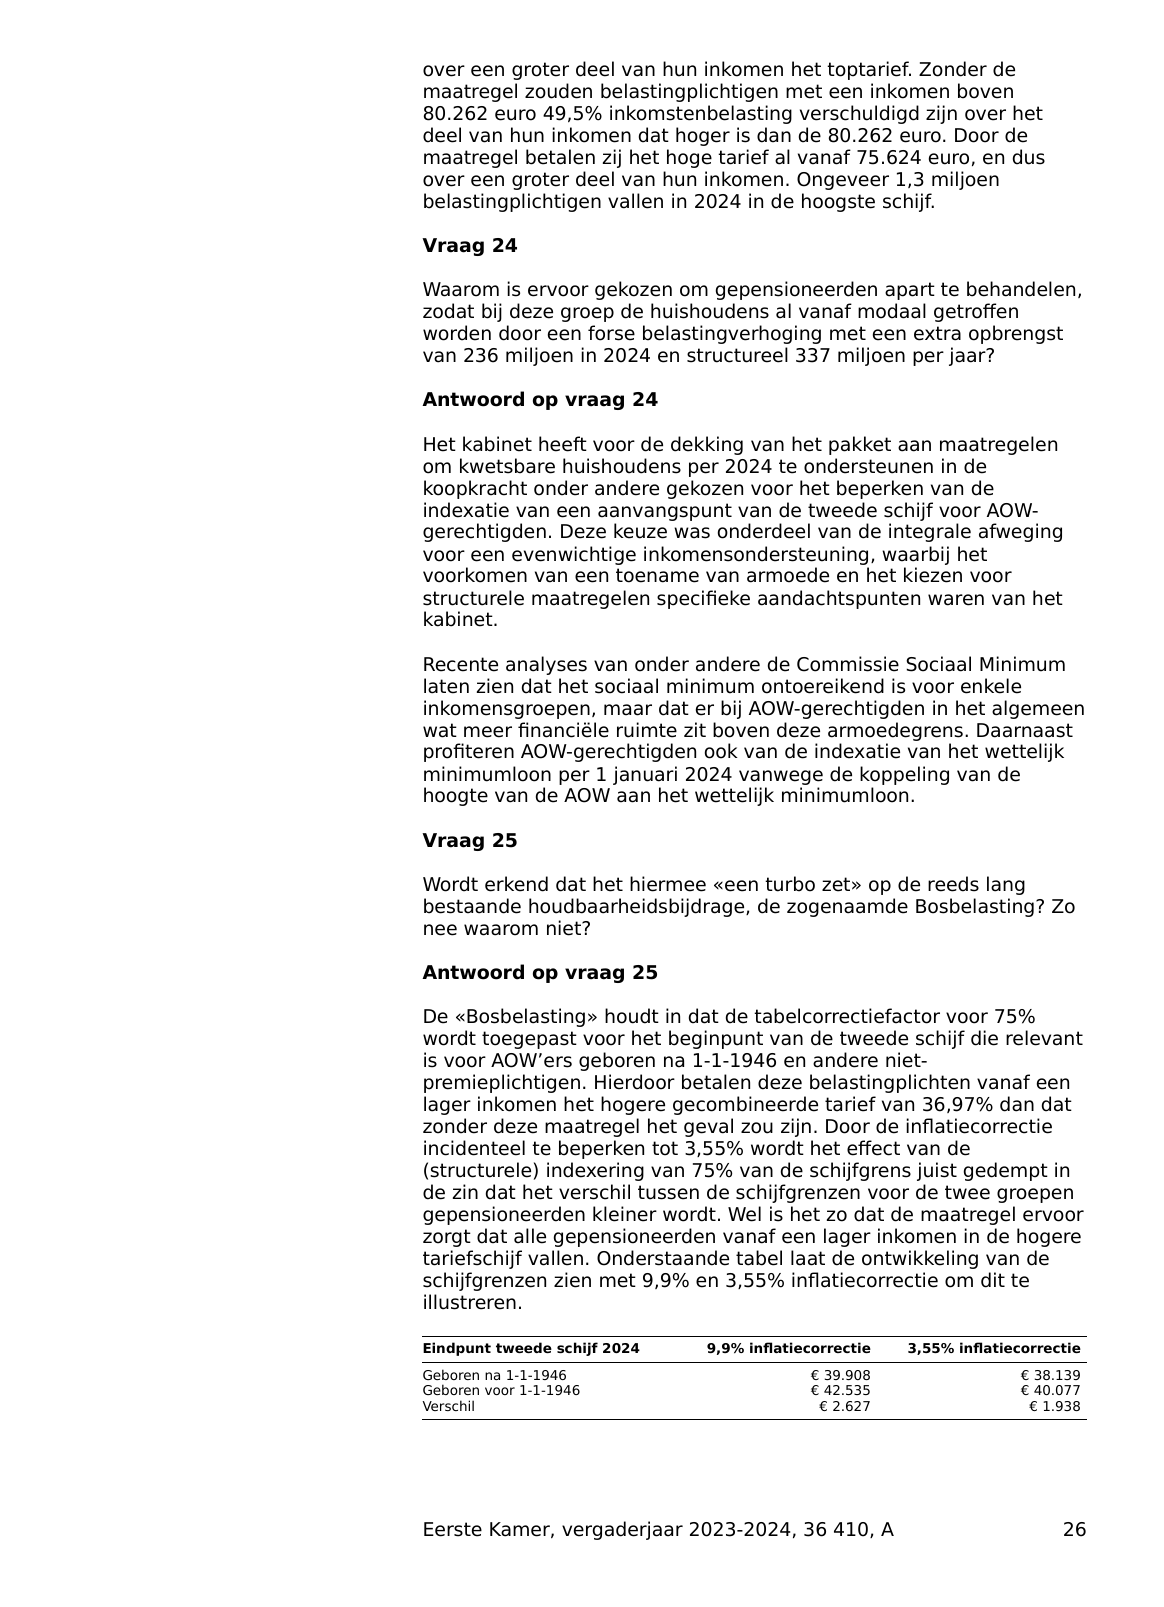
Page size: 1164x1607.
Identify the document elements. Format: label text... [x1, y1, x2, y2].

text De «Bosbelasting» houdt in dat de tabelcorrectiefactor voor 75% wordt toegepast voor het beginpunt van de tweede schijf die relevant is voor AOW’ers geboren na 1-1-1946 en andere niet-premieplichtigen. Hierdoor betalen deze belastingplichten vanaf een lager inkomen het hogere gecombineerde tarief van 36,97% dan dat zonder deze maatregel het geval zou zijn. Door de inflatiecorrectie incidenteel te beperken tot 3,55% wordt het effect van de (structurele) indexering van 75% van de schijfgrens juist gedempt in de zin dat het verschil tussen de schijfgrenzen voor de twee groepen gepensioneerden kleiner wordt. Wel is het zo dat de maatregel ervoor zorgt dat alle gepensioneerden vanaf een lager inkomen in de hogere tariefschijf vallen. Onderstaande tabel laat de ontwikkeling van de schijfgrenzen zien met 9,9% en 3,55% inflatiecorrectie om dit te illustreren. [422, 1006, 1087, 1314]
subtitle Antwoord op vraag 25 [422, 962, 1087, 984]
table_cell € 1.938 [877, 1399, 1087, 1419]
table_cell € 42.535 [676, 1383, 877, 1399]
text Wordt erkend dat het hiermee «een turbo zet» op de reeds lang bestaande houdbaarheidsbijdrage, de zogenaamde Bosbelasting? Zo nee waarom niet? [422, 874, 1087, 940]
subtitle Vraag 24 [422, 235, 1087, 257]
text Waarom is ervoor gekozen om gepensioneerden apart te behandelen, zodat bij deze groep de huishoudens al vanaf modaal getroffen worden door een forse belastingverhoging met een extra opbrengst van 236 miljoen in 2024 en structureel 337 miljoen per jaar? [422, 279, 1087, 367]
table_cell Geboren voor 1-1-1946 [422, 1383, 676, 1399]
table_cell € 2.627 [676, 1399, 877, 1419]
table_header 3,55% inflatiecorrectie [877, 1337, 1087, 1362]
table_header 9,9% inflatiecorrectie [676, 1337, 877, 1362]
text over een groter deel van hun inkomen het toptarief. Zonder de maatregel zouden belastingplichtigen met een inkomen boven 80.262 euro 49,5% inkomstenbelasting verschuldigd zijn over het deel van hun inkomen dat hoger is dan de 80.262 euro. Door de maatregel betalen zij het hoge tarief al vanaf 75.624 euro, en dus over een groter deel van hun inkomen. Ongeveer 1,3 miljoen belastingplichtigen vallen in 2024 in de hoogste schijf. [422, 59, 1087, 213]
table_cell € 38.139 [877, 1363, 1087, 1383]
table_cell € 39.908 [676, 1363, 877, 1383]
table_header Eindpunt tweede schijf 2024 [422, 1337, 676, 1362]
subtitle Antwoord op vraag 24 [422, 389, 1087, 411]
table_cell Verschil [422, 1399, 676, 1419]
table_cell Geboren na 1-1-1946 [422, 1363, 676, 1383]
subtitle Vraag 25 [422, 829, 1087, 852]
text Recente analyses van onder andere de Commissie Sociaal Minimum laten zien dat het sociaal minimum ontoereikend is voor enkele inkomensgroepen, maar dat er bij AOW-gerechtigden in het algemeen wat meer financiële ruimte zit boven deze armoedegrens. Daarnaast profiteren AOW-gerechtigden ook van de indexatie van het wettelijk minimumloon per 1 januari 2024 vanwege de koppeling van de hoogte van de AOW aan het wettelijk minimumloon. [422, 653, 1087, 807]
table_cell € 40.077 [877, 1383, 1087, 1399]
text Het kabinet heeft voor de dekking van het pakket aan maatregelen om kwetsbare huishoudens per 2024 te ondersteunen in de koopkracht onder andere gekozen voor het beperken van de indexatie van een aanvangspunt van de tweede schijf voor AOW-gerechtigden. Deze keuze was onderdeel van de integrale afweging voor een evenwichtige inkomensondersteuning, waarbij het voorkomen van een toename van armoede en het kiezen voor structurele maatregelen specifieke aandachtspunten waren van het kabinet. [422, 433, 1087, 631]
